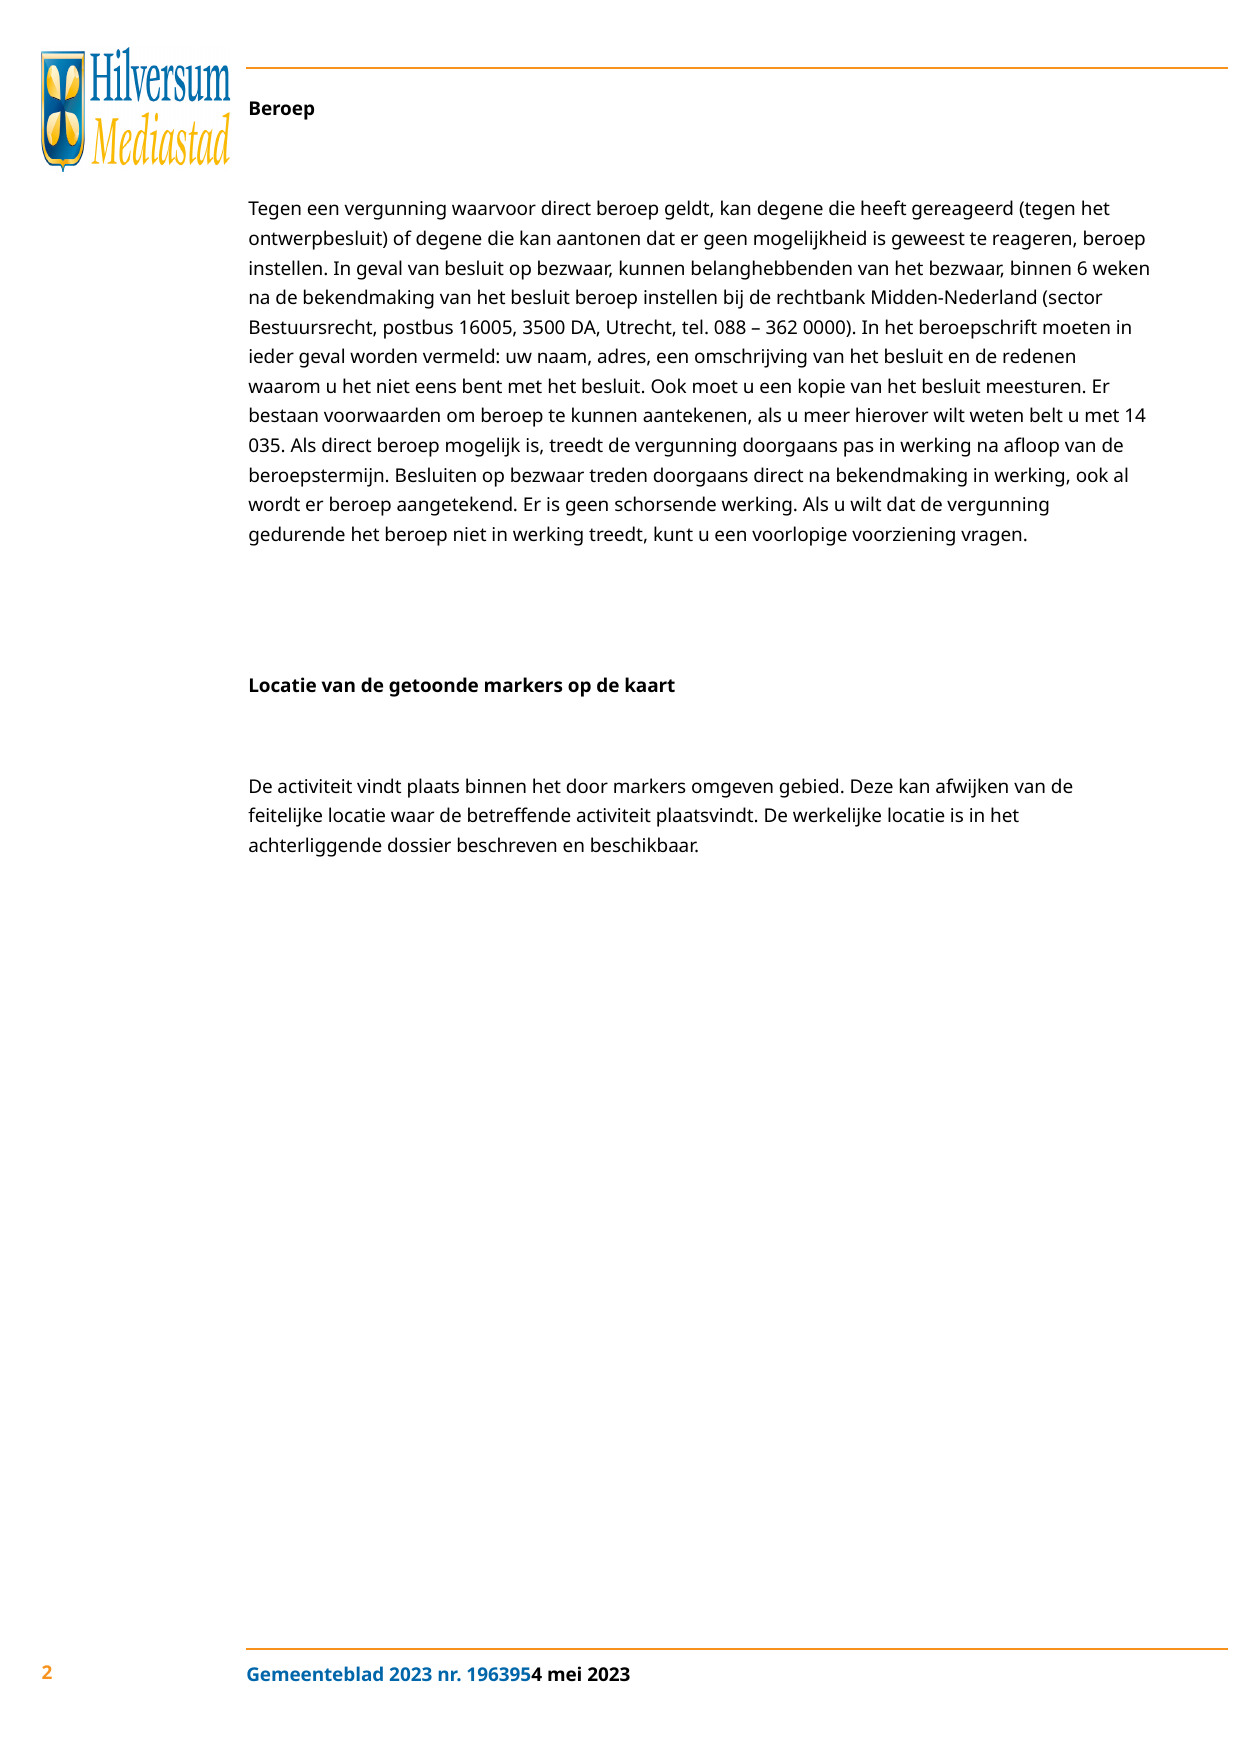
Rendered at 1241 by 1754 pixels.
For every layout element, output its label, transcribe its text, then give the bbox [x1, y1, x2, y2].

text Beroep [248, 95, 1152, 121]
text Locatie van de getoonde markers op de kaart [248, 672, 1152, 698]
picture [41, 47, 231, 172]
text Tegen een vergunning waarvoor direct beroep geldt, kan degene die heeft gereageerd (tegen het ontwerpbesluit) of degene die kan aantonen dat er geen mogelijkheid is geweest te reageren, beroep instellen. In geval van besluit op bezwaar, kunnen belanghebbenden van het bezwaar, binnen 6 weken na de bekendmaking van het besluit beroep instellen bij de rechtbank Midden-Nederland (sector Bestuursrecht, postbus 16005, 3500 DA, Utrecht, tel. 088 – 362 0000). In het beroepschrift moeten in ieder geval worden vermeld: uw naam, adres, een omschrijving van het besluit en de redenen waarom u het niet eens bent met het besluit. Ook moet u een kopie van het besluit meesturen. Er bestaan voorwaarden om beroep te kunnen aantekenen, als u meer hierover wilt weten belt u met 14 035. Als direct beroep mogelijk is, treedt de vergunning doorgaans pas in werking na afloop van de beroepstermijn. Besluiten op bezwaar treden doorgaans direct na bekendmaking in werking, ook al wordt er beroep aangetekend. Er is geen schorsende werking. Als u wilt dat de vergunning gedurende het beroep niet in werking treedt, kunt u een voorlopige voorziening vragen. [248, 196, 1152, 547]
text De activiteit vindt plaats binnen het door markers omgeven gebied. Deze kan afwijken van de feitelijke locatie waar de betreffende activiteit plaatsvindt. De werkelijke locatie is in het achterliggende dossier beschreven en beschikbaar. [248, 773, 1152, 858]
